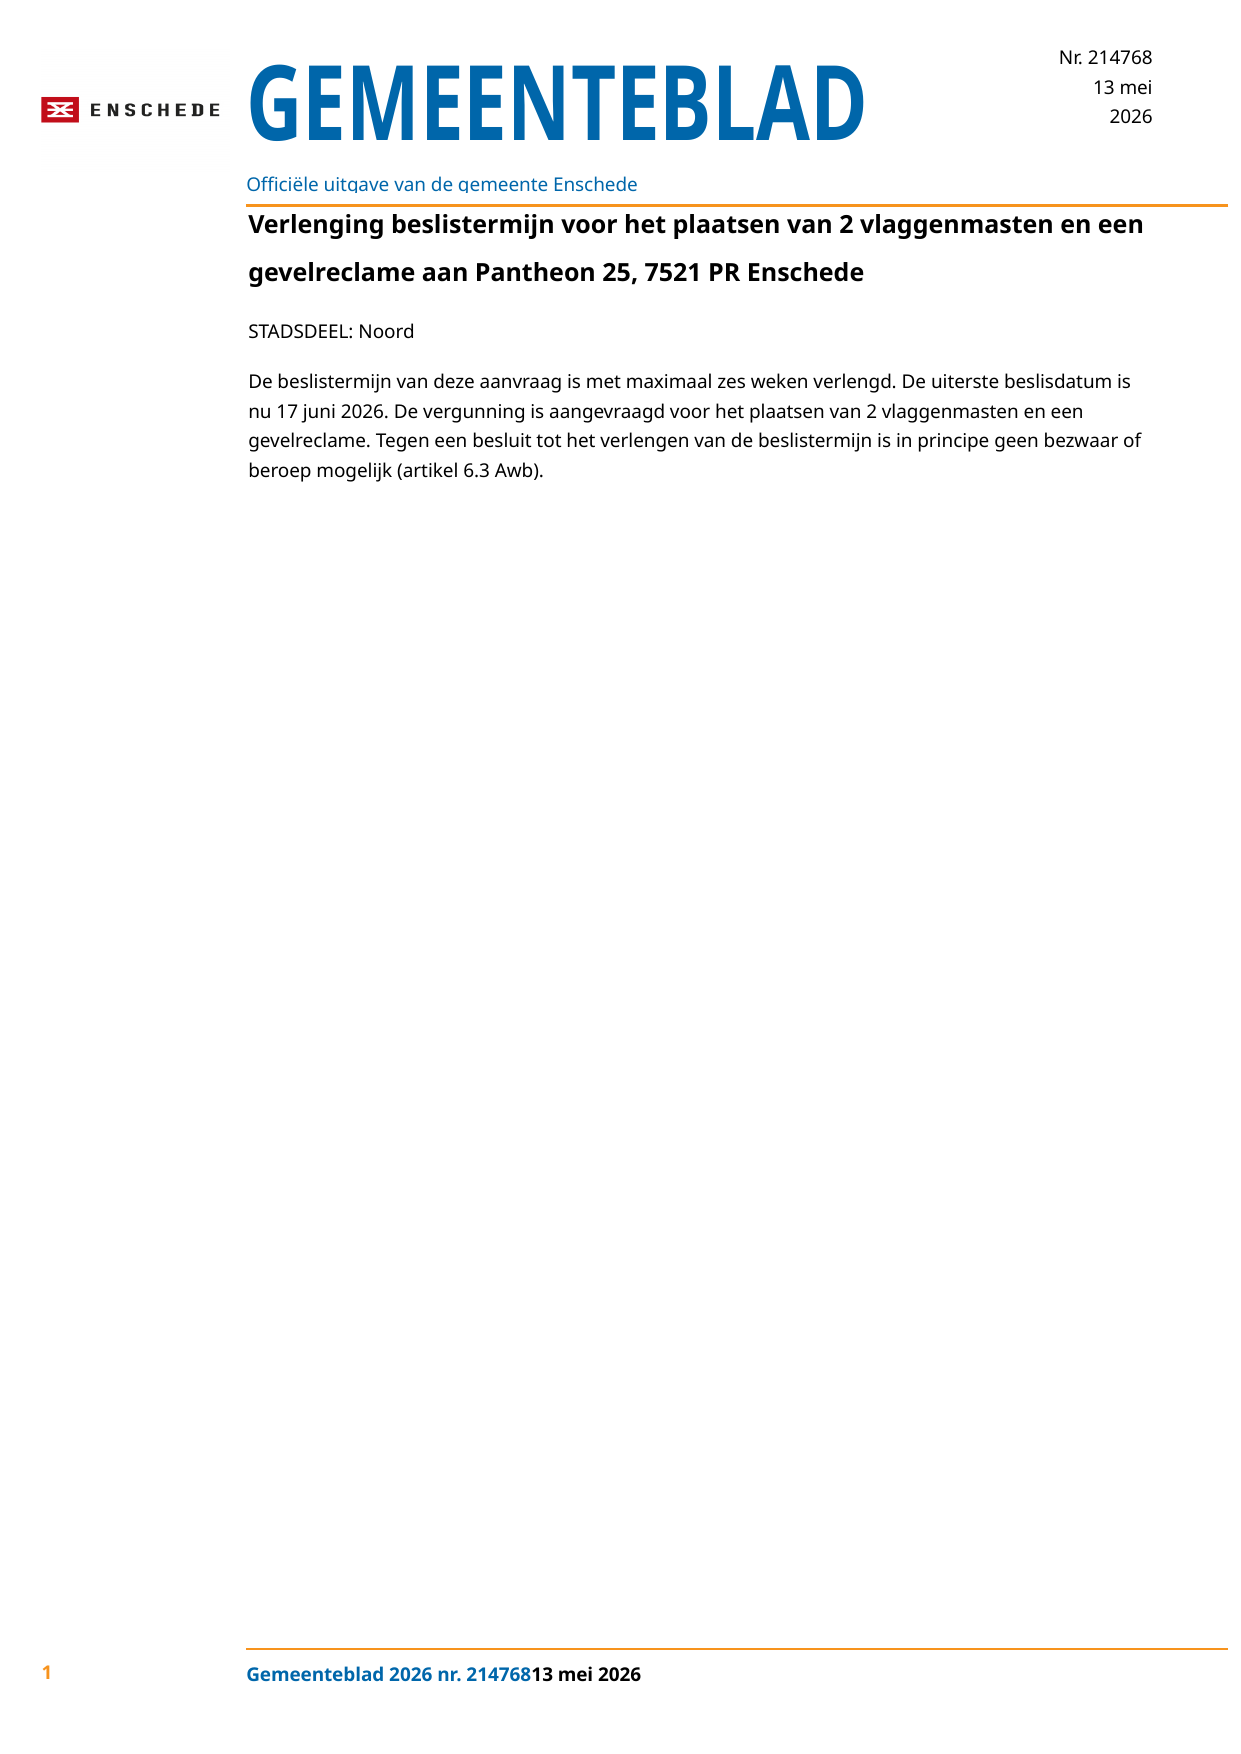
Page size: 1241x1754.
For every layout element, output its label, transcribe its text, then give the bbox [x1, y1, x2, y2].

text STADSDEEL: Noord [248, 318, 1152, 344]
text Verlenging beslistermijn voor het plaatsen van 2 vlaggenmasten en een gevelreclame aan Pantheon 25, 7521 PR Enschede [248, 207, 1152, 288]
picture [41, 47, 231, 172]
text De beslistermijn van deze aanvraag is met maximaal zes weken verlengd. De uiterste beslisdatum is nu 17 juni 2026. De vergunning is aangevraagd voor het plaatsen van 2 vlaggenmasten en een gevelreclame. Tegen een besluit tot het verlengen van de beslistermijn is in principe geen bezwaar of beroep mogelijk (artikel 6.3 Awb). [248, 368, 1152, 483]
